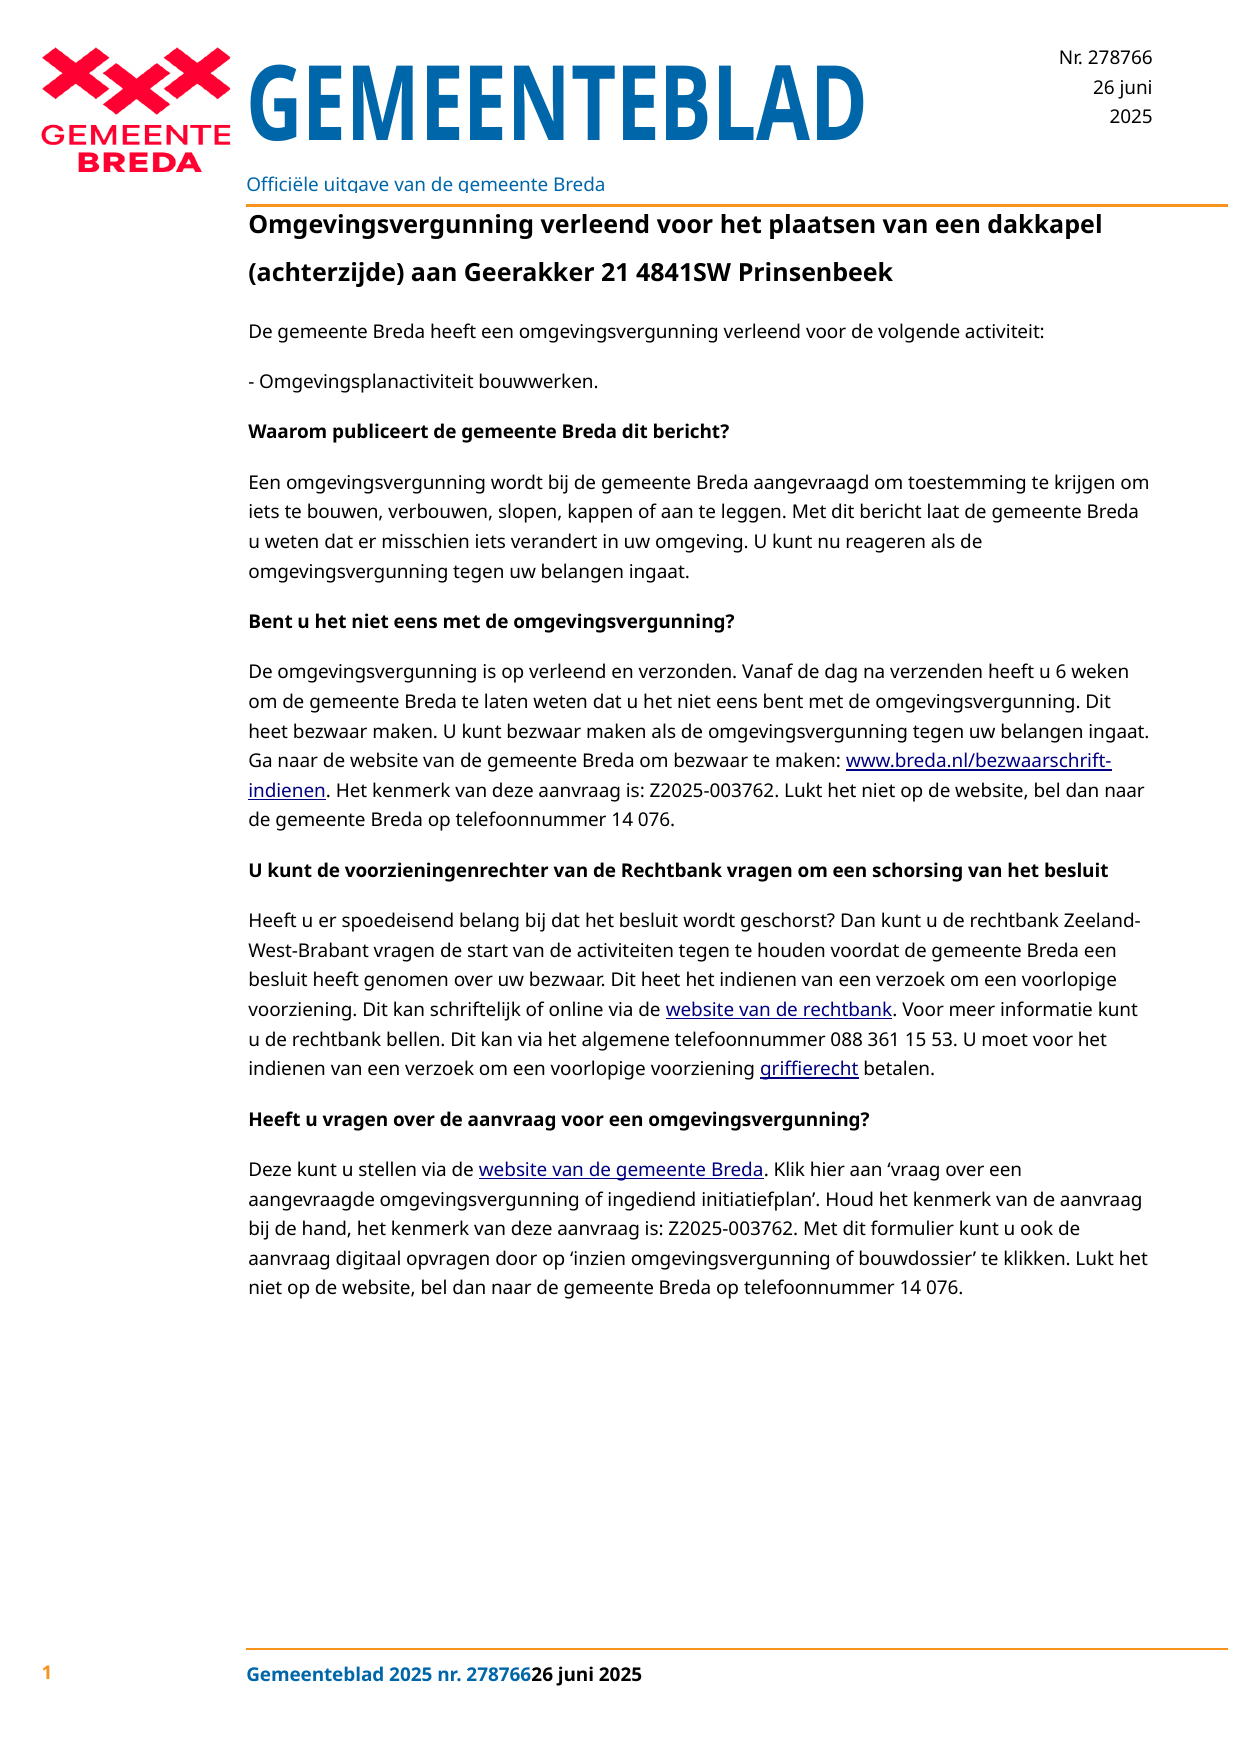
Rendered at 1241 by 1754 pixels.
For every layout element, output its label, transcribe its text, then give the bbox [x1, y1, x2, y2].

text De gemeente Breda heeft een omgevingsvergunning verleend voor de volgende activiteit: [248, 318, 1152, 344]
text Een omgevingsvergunning wordt bij de gemeente Breda aangevraagd om toestemming te krijgen om iets te bouwen, verbouwen, slopen, kappen of aan te leggen. Met dit bericht laat de gemeente Breda u weten dat er misschien iets verandert in uw omgeving. U kunt nu reageren als de omgevingsvergunning tegen uw belangen ingaat. [248, 469, 1152, 584]
text Heeft u er spoedeisend belang bij dat het besluit wordt geschorst? Dan kunt u de rechtbank Zeeland-West-Brabant vragen de start van de activiteiten tegen te houden voordat de gemeente Breda een besluit heeft genomen over uw bezwaar. Dit heet het indienen van een verzoek om een voorlopige voorziening. Dit kan schriftelijk of online via de website van de rechtbank. Voor meer informatie kunt u de rechtbank bellen. Dit kan via het algemene telefoonnummer 088 361 15 53. U moet voor het indienen van een verzoek om een voorlopige voorziening griffierecht betalen. [248, 907, 1152, 1081]
text De omgevingsvergunning is op verleend en verzonden. Vanaf de dag na verzenden heeft u 6 weken om de gemeente Breda te laten weten dat u het niet eens bent met de omgevingsvergunning. Dit heet bezwaar maken. U kunt bezwaar maken als de omgevingsvergunning tegen uw belangen ingaat. Ga naar de website van de gemeente Breda om bezwaar te maken: www.breda.nl/bezwaarschrift-indienen. Het kenmerk van deze aanvraag is: Z2025-003762. Lukt het niet op de website, bel dan naar de gemeente Breda op telefoonnummer 14 076. [248, 659, 1152, 832]
text U kunt de voorzieningenrechter van de Rechtbank vragen om een schorsing van het besluit [248, 857, 1152, 883]
picture [41, 47, 231, 172]
text - Omgevingsplanactiviteit bouwwerken. [248, 368, 1152, 394]
text Omgevingsvergunning verleend voor het plaatsen van een dakkapel (achterzijde) aan Geerakker 21 4841SW Prinsenbeek [248, 207, 1152, 288]
text Deze kunt u stellen via de website van de gemeente Breda. Klik hier aan ‘vraag over een aangevraagde omgevingsvergunning of ingediend initiatiefplan’. Houd het kenmerk van de aanvraag bij de hand, het kenmerk van deze aanvraag is: Z2025-003762. Met dit formulier kunt u ook de aanvraag digitaal opvragen door op ‘inzien omgevingsvergunning of bouwdossier’ te klikken. Lukt het niet op de website, bel dan naar de gemeente Breda op telefoonnummer 14 076. [248, 1156, 1152, 1300]
text Waarom publiceert de gemeente Breda dit bericht? [248, 419, 1152, 444]
text Heeft u vragen over de aanvraag voor een omgevingsvergunning? [248, 1106, 1152, 1132]
text Bent u het niet eens met de omgevingsvergunning? [248, 608, 1152, 634]
